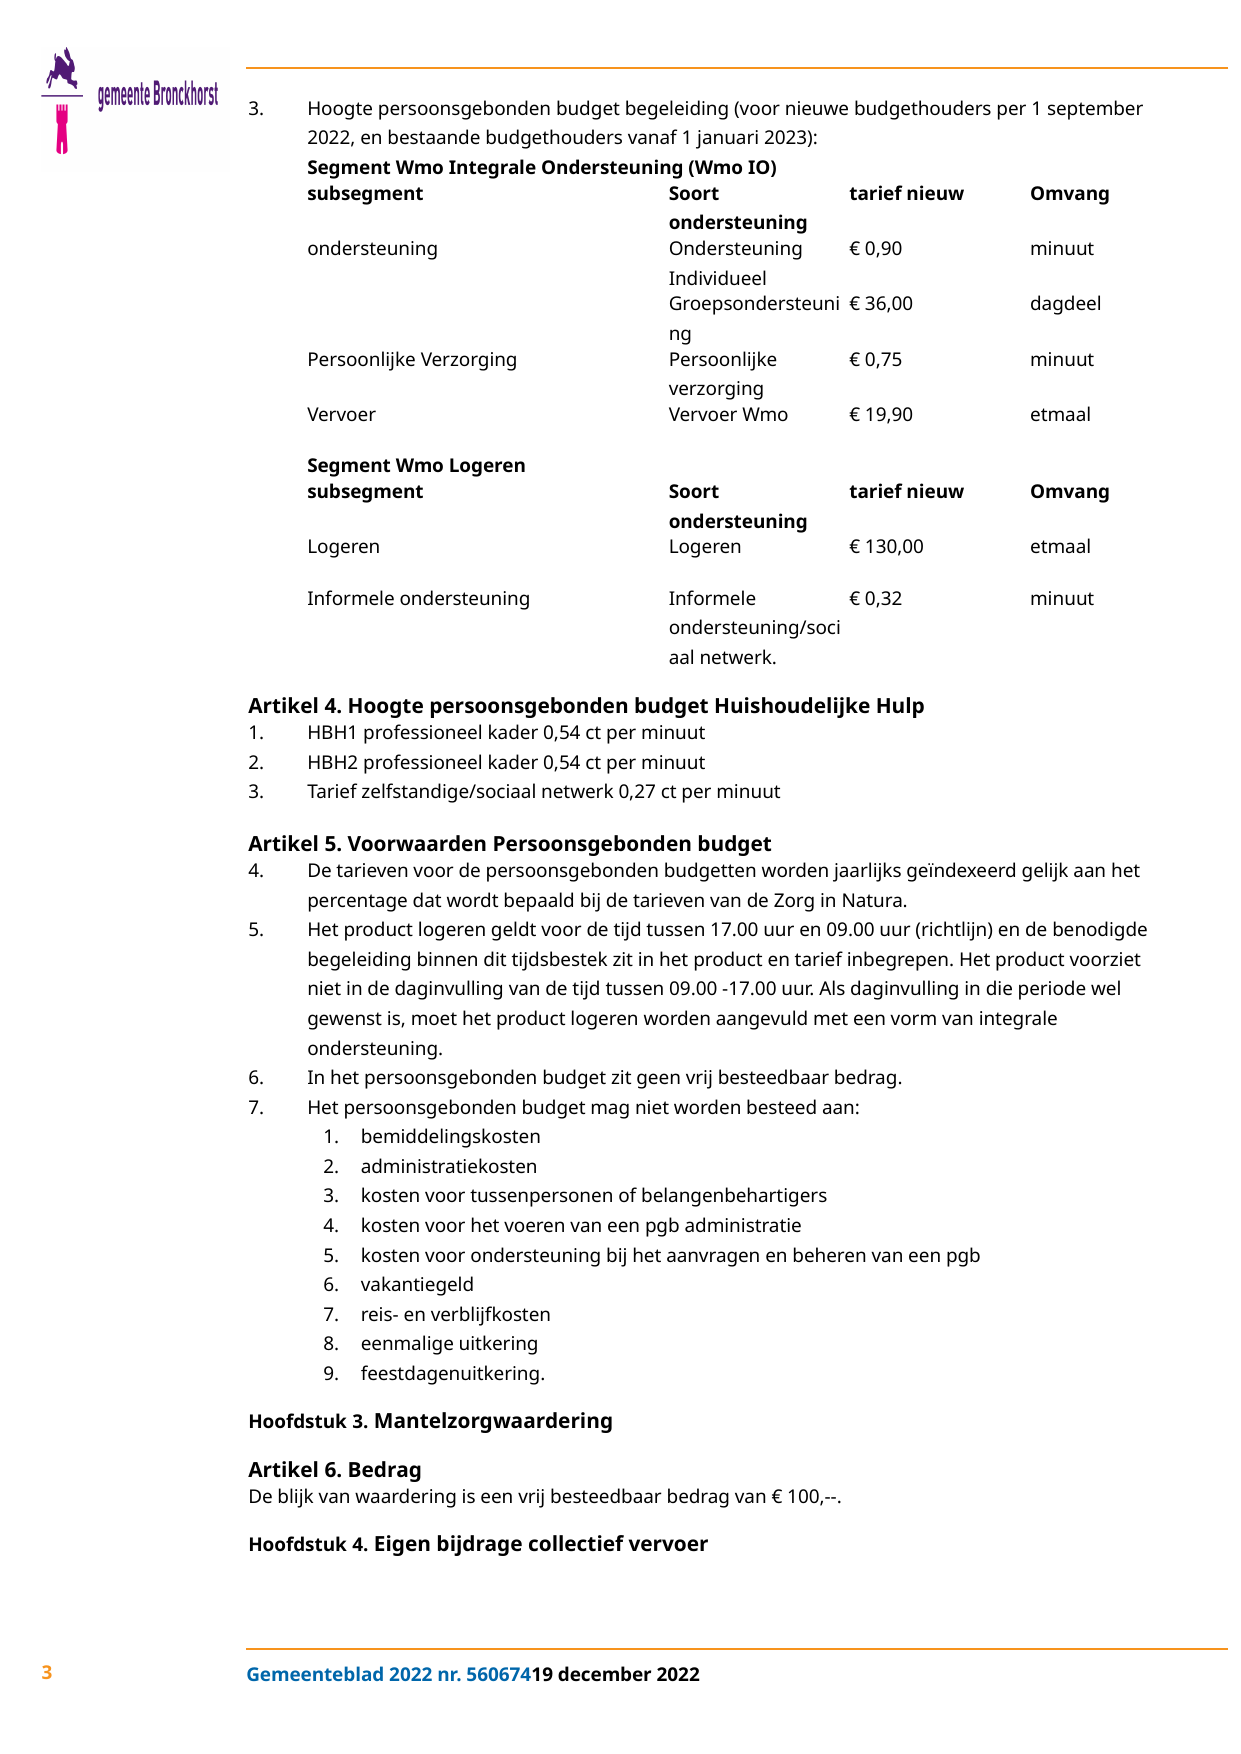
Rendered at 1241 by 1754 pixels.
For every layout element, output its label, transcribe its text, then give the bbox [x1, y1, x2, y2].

table_cell tarief nieuw [849, 180, 1030, 235]
table_cell € 0,32 [849, 585, 1030, 670]
table_cell Vervoer Wmo [669, 401, 849, 427]
table_cell Ondersteuning Individueel [669, 235, 849, 290]
table_cell Logeren [669, 534, 849, 559]
table_cell tarief nieuw [849, 478, 1030, 533]
table_cell ondersteuning [307, 235, 668, 290]
list De tarieven voor de persoonsgebonden budgetten worden jaarlijks geïndexeerd gelijk aan het percentage dat wordt bepaald bij de tarieven van de Zorg in Natura. [248, 857, 1152, 913]
list vakantiegeld [323, 1271, 1152, 1297]
list HBH1 professioneel kader 0,54 ct per minuut [248, 719, 1152, 745]
table_cell Segment Wmo Logeren [307, 453, 668, 478]
list kosten voor ondersteuning bij het aanvragen en beheren van een pgb [323, 1242, 1152, 1268]
list bemiddelingskosten [323, 1123, 1152, 1149]
table_cell € 0,90 [849, 235, 1030, 290]
list administratiekosten [323, 1153, 1152, 1179]
list Hoogte persoonsgebonden budget begeleiding (voor nieuwe budgethouders per 1 september 2022, en bestaande budgethouders vanaf 1 januari 2023): [248, 95, 1152, 150]
table_cell Groepsondersteuning [669, 290, 849, 346]
table_cell minuut [1030, 235, 1211, 290]
table_cell [669, 453, 849, 478]
text Artikel 4. Hoogte persoonsgebonden budget Huishoudelijke Hulp [248, 691, 1152, 719]
table_cell Persoonlijke Verzorging [307, 346, 668, 401]
table_cell Persoonlijke verzorging [669, 346, 849, 401]
table_cell Omvang [1030, 180, 1211, 235]
table_cell subsegment [307, 180, 668, 235]
table_cell [307, 559, 668, 585]
table_cell € 130,00 [849, 534, 1030, 559]
list Het product logeren geldt voor de tijd tussen 17.00 uur en 09.00 uur (richtlijn) en de benodigde begeleiding binnen dit tijdsbestek zit in het product en tarief inbegrepen. Het product voorziet niet in de daginvulling van de tijd tussen 09.00 -17.00 uur. Als daginvulling in die periode wel gewenst is, moet het product logeren worden aangevuld met een vorm van integrale ondersteuning. [248, 916, 1152, 1061]
table_cell Vervoer [307, 401, 668, 427]
table_cell Informele ondersteuning [307, 585, 668, 670]
table_cell Logeren [307, 534, 668, 559]
table_cell [1030, 453, 1211, 478]
list kosten voor tussenpersonen of belangenbehartigers [323, 1183, 1152, 1208]
table_cell Soort ondersteuning [669, 180, 849, 235]
text Artikel 6. Bedrag [248, 1455, 1152, 1483]
list feestdagenuitkering. [323, 1360, 1152, 1386]
table_cell € 0,75 [849, 346, 1030, 401]
table_cell dagdeel [1030, 290, 1211, 346]
text De blijk van waardering is een vrij besteedbaar bedrag van € 100,--. [248, 1483, 1152, 1509]
table_cell [307, 427, 668, 452]
table_cell [307, 290, 668, 346]
list HBH2 professioneel kader 0,54 ct per minuut [248, 749, 1152, 774]
text Hoofdstuk 4. Eigen bijdrage collectief vervoer [248, 1529, 1152, 1558]
table_cell subsegment [307, 478, 668, 533]
list eenmalige uitkering [323, 1331, 1152, 1356]
table_header [1030, 154, 1211, 180]
list Het persoonsgebonden budget mag niet worden besteed aan: [248, 1094, 1152, 1120]
list Tarief zelfstandige/sociaal netwerk 0,27 ct per minuut [248, 778, 1152, 804]
table_cell [1030, 559, 1211, 585]
text Artikel 5. Voorwaarden Persoonsgebonden budget [248, 829, 1152, 857]
table_cell € 36,00 [849, 290, 1030, 346]
table_cell Omvang [1030, 478, 1211, 533]
table_header Segment Wmo Integrale Ondersteuning (Wmo IO) [307, 154, 849, 180]
table_cell [849, 427, 1030, 452]
list reis- en verblijfkosten [323, 1301, 1152, 1327]
table_cell [849, 559, 1030, 585]
table_cell minuut [1030, 346, 1211, 401]
picture [41, 47, 231, 172]
table_cell etmaal [1030, 534, 1211, 559]
table_cell Soort ondersteuning [669, 478, 849, 533]
table_cell [1030, 427, 1211, 452]
list In het persoonsgebonden budget zit geen vrij besteedbaar bedrag. [248, 1064, 1152, 1090]
list kosten voor het voeren van een pgb administratie [323, 1212, 1152, 1238]
table_header [849, 154, 1030, 180]
table_cell [849, 453, 1030, 478]
text Hoofdstuk 3. Mantelzorgwaardering [248, 1406, 1152, 1434]
table_cell [669, 559, 849, 585]
table_cell etmaal [1030, 401, 1211, 427]
table_cell € 19,90 [849, 401, 1030, 427]
table_cell minuut [1030, 585, 1211, 670]
table_cell [669, 427, 849, 452]
table_cell Informele ondersteuning/sociaal netwerk. [669, 585, 849, 670]
